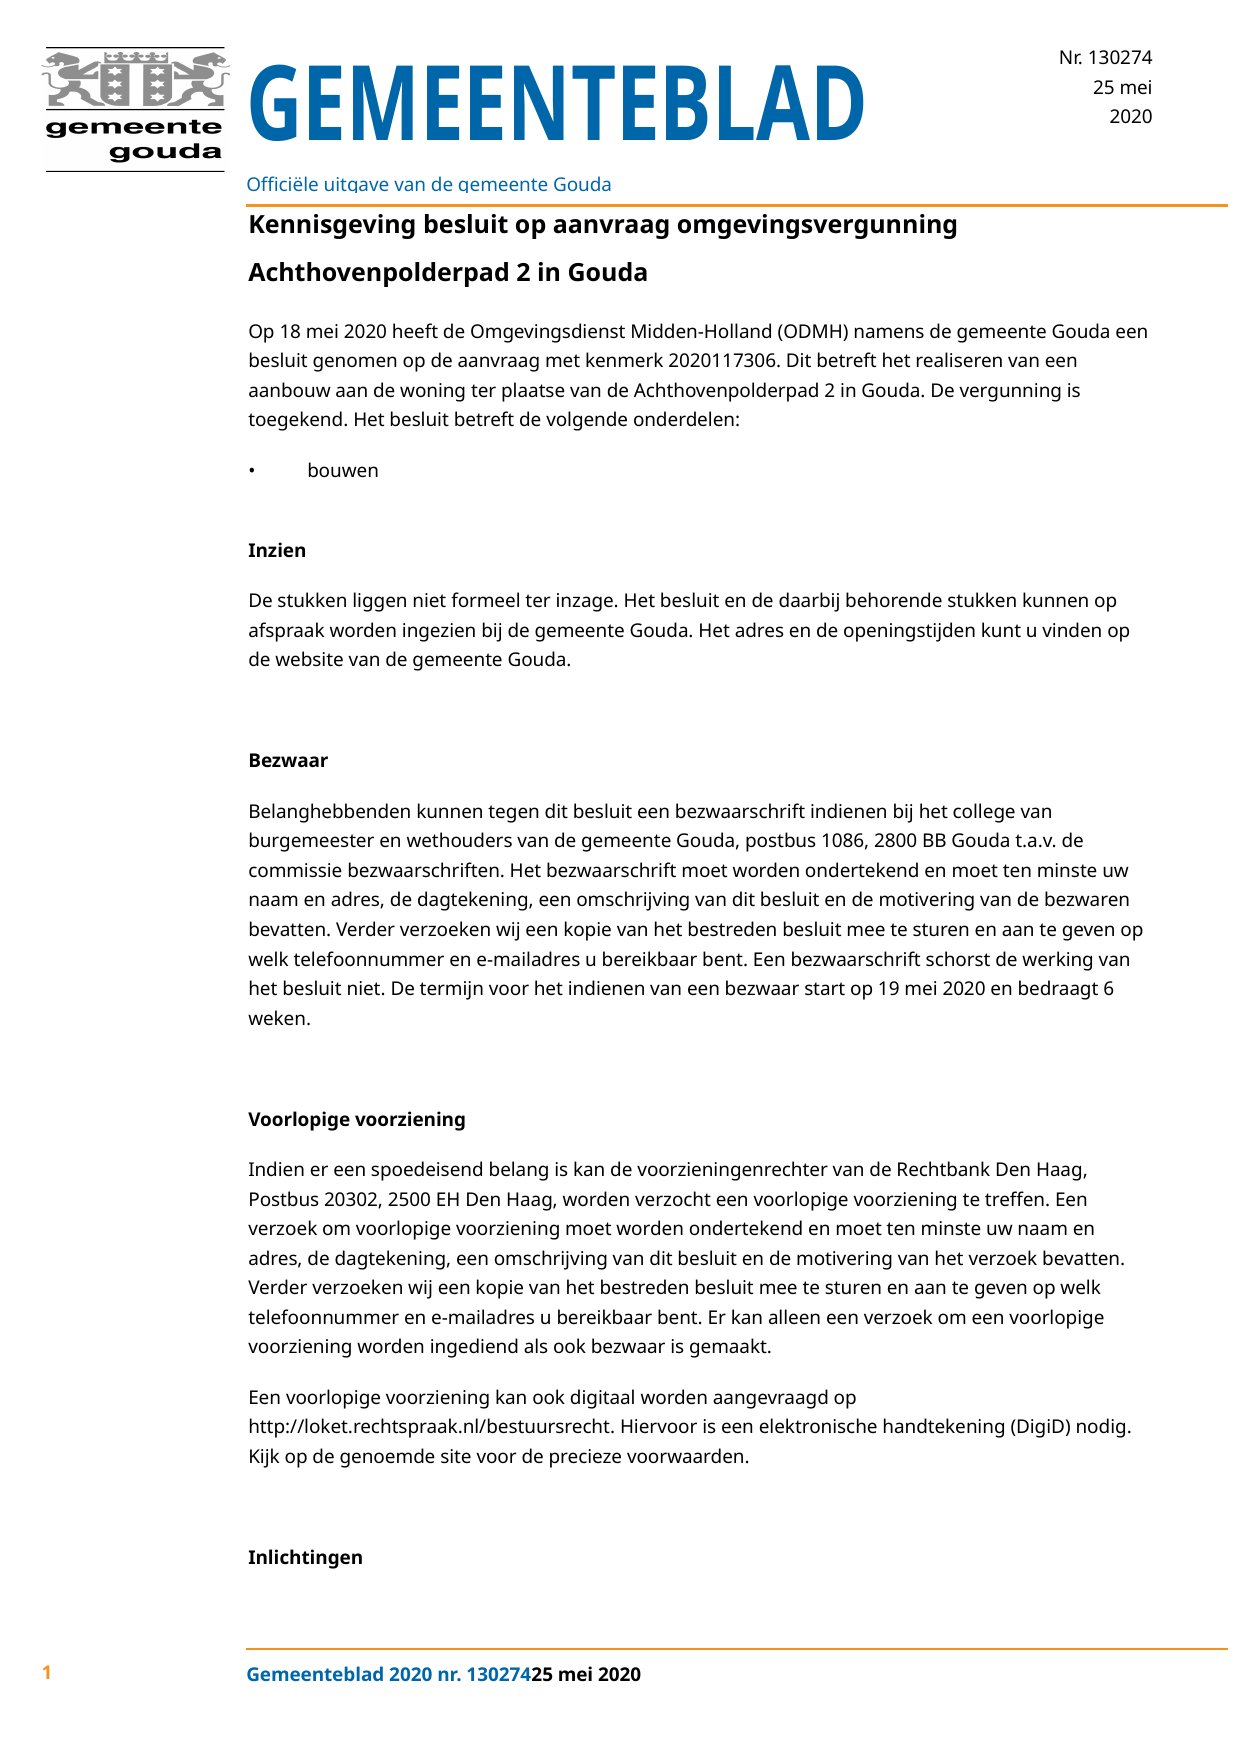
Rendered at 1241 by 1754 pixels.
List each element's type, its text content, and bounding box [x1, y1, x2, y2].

text Kennisgeving besluit op aanvraag omgevingsvergunning Achthovenpolderpad 2 in Gouda [248, 207, 1152, 288]
text Inzien [248, 537, 1152, 563]
text Indien er een spoedeisend belang is kan de voorzieningenrechter van de Rechtbank Den Haag, Postbus 20302, 2500 EH Den Haag, worden verzocht een voorlopige voorziening te treffen. Een verzoek om voorlopige voorziening moet worden ondertekend en moet ten minste uw naam en adres, de dagtekening, een omschrijving van dit besluit en de motivering van het verzoek bevatten. Verder verzoeken wij een kopie van het bestreden besluit mee te sturen en aan te geven op welk telefoonnummer en e-mailadres u bereikbaar bent. Er kan alleen een verzoek om een voorlopige voorziening worden ingediend als ook bezwaar is gemaakt. [248, 1156, 1152, 1359]
text Belanghebbenden kunnen tegen dit besluit een bezwaarschrift indienen bij het college van burgemeester en wethouders van de gemeente Gouda, postbus 1086, 2800 BB Gouda t.a.v. de commissie bezwaarschriften. Het bezwaarschrift moet worden ondertekend en moet ten minste uw naam en adres, de dagtekening, een omschrijving van dit besluit en de motivering van de bezwaren bevatten. Verder verzoeken wij een kopie van het bestreden besluit mee te sturen en aan te geven op welk telefoonnummer en e-mailadres u bereikbaar bent. Een bezwaarschrift schorst de werking van het besluit niet. De termijn voor het indienen van een bezwaar start op 19 mei 2020 en bedraagt 6 weken. [248, 798, 1152, 1031]
text Inlichtingen [248, 1544, 1152, 1570]
list bouwen [248, 457, 1152, 483]
picture [41, 47, 231, 172]
text Voorlopige voorziening [248, 1106, 1152, 1132]
text Op 18 mei 2020 heeft de Omgevingsdienst Midden-Holland (ODMH) namens de gemeente Gouda een besluit genomen op de aanvraag met kenmerk 2020117306. Dit betreft het realiseren van een aanbouw aan de woning ter plaatse van de Achthovenpolderpad 2 in Gouda. De vergunning is toegekend. Het besluit betreft de volgende onderdelen: [248, 318, 1152, 432]
text Bezwaar [248, 747, 1152, 773]
text Een voorlopige voorziening kan ook digitaal worden aangevraagd op http://loket.rechtspraak.nl/bestuursrecht. Hiervoor is een elektronische handtekening (DigiD) nodig. Kijk op de genoemde site voor de precieze voorwaarden. [248, 1384, 1152, 1469]
text De stukken liggen niet formeel ter inzage. Het besluit en de daarbij behorende stukken kunnen op afspraak worden ingezien bij de gemeente Gouda. Het adres en de openingstijden kunt u vinden op de website van de gemeente Gouda. [248, 587, 1152, 672]
